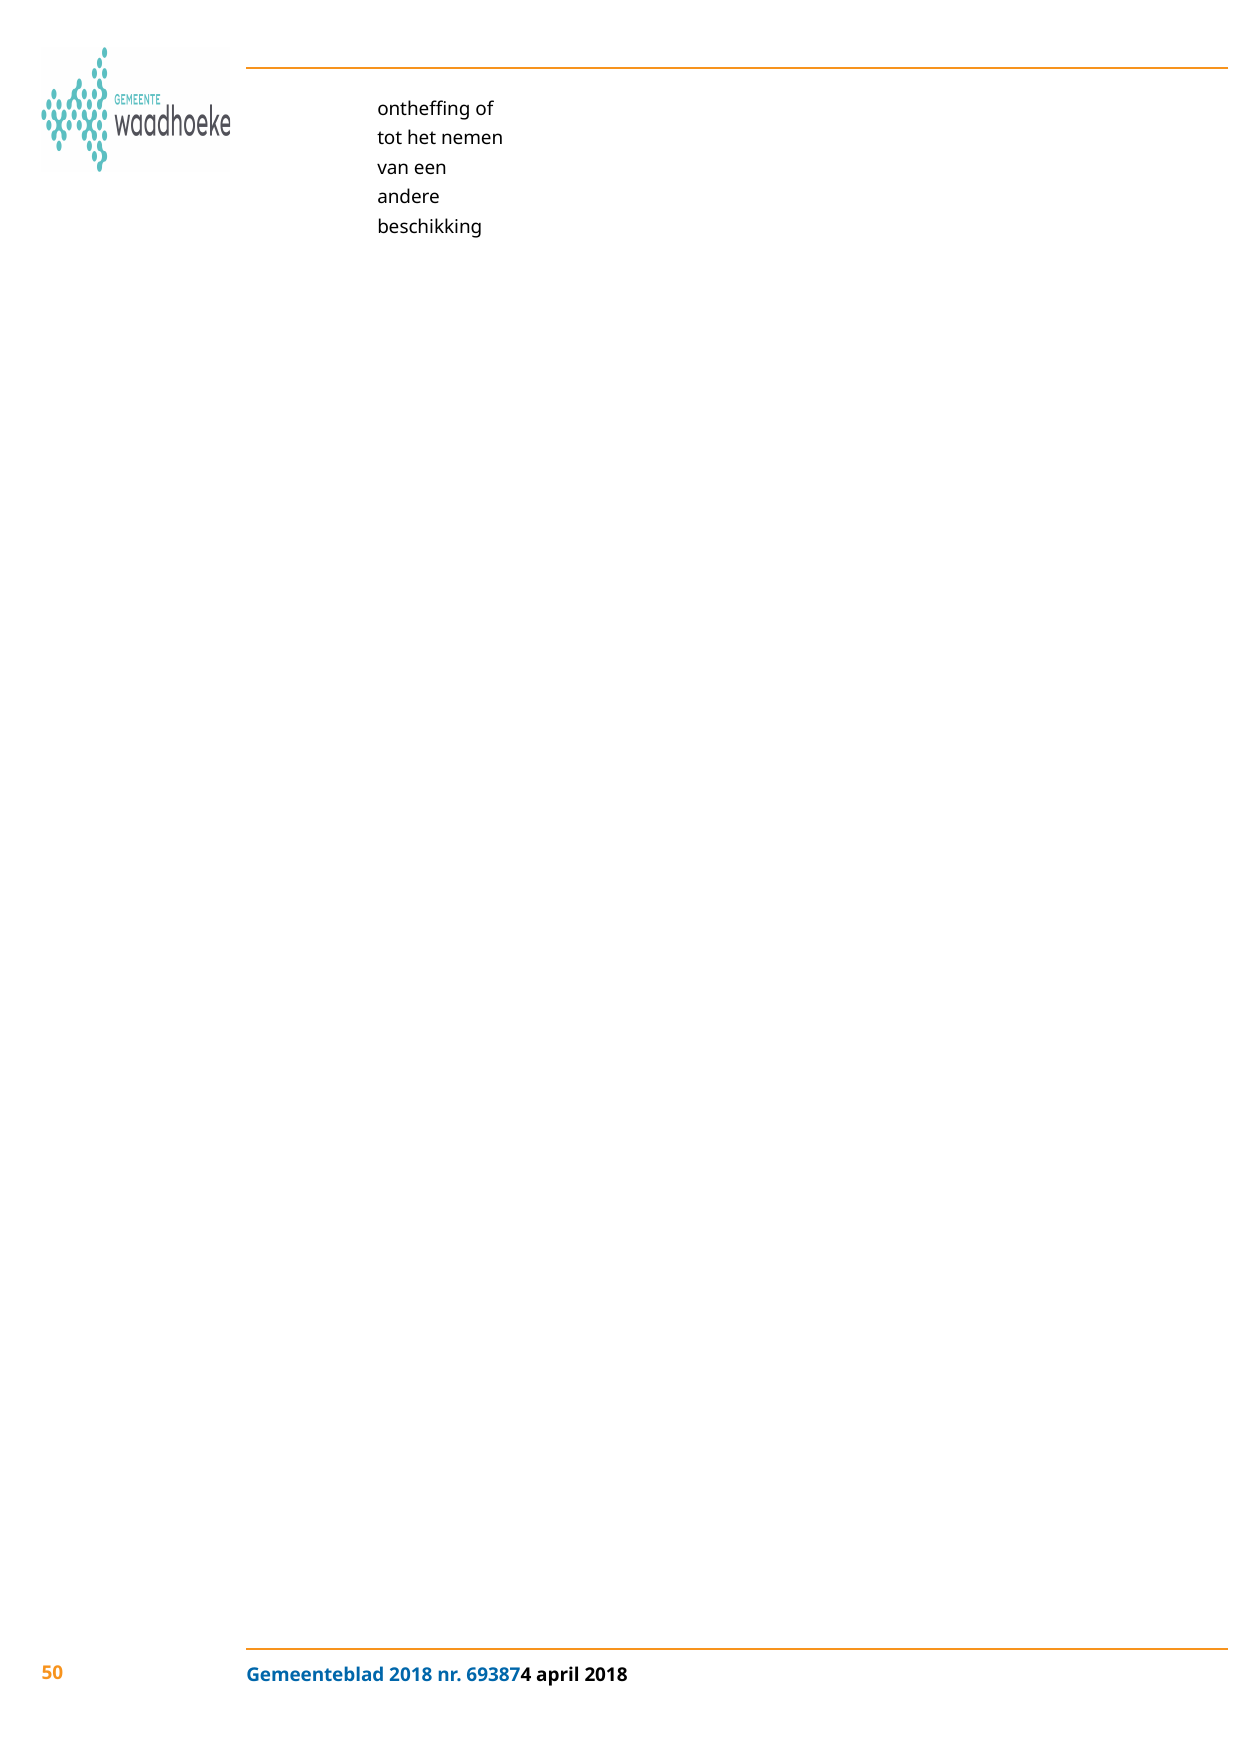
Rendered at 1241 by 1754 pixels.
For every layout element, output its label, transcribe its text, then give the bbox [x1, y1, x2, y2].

table_cell ontheffing of tot het nemen van een andere beschikking [377, 95, 506, 239]
table_cell [248, 95, 377, 239]
table_cell [506, 95, 635, 239]
table_cell [248, 239, 635, 264]
picture [41, 47, 231, 172]
